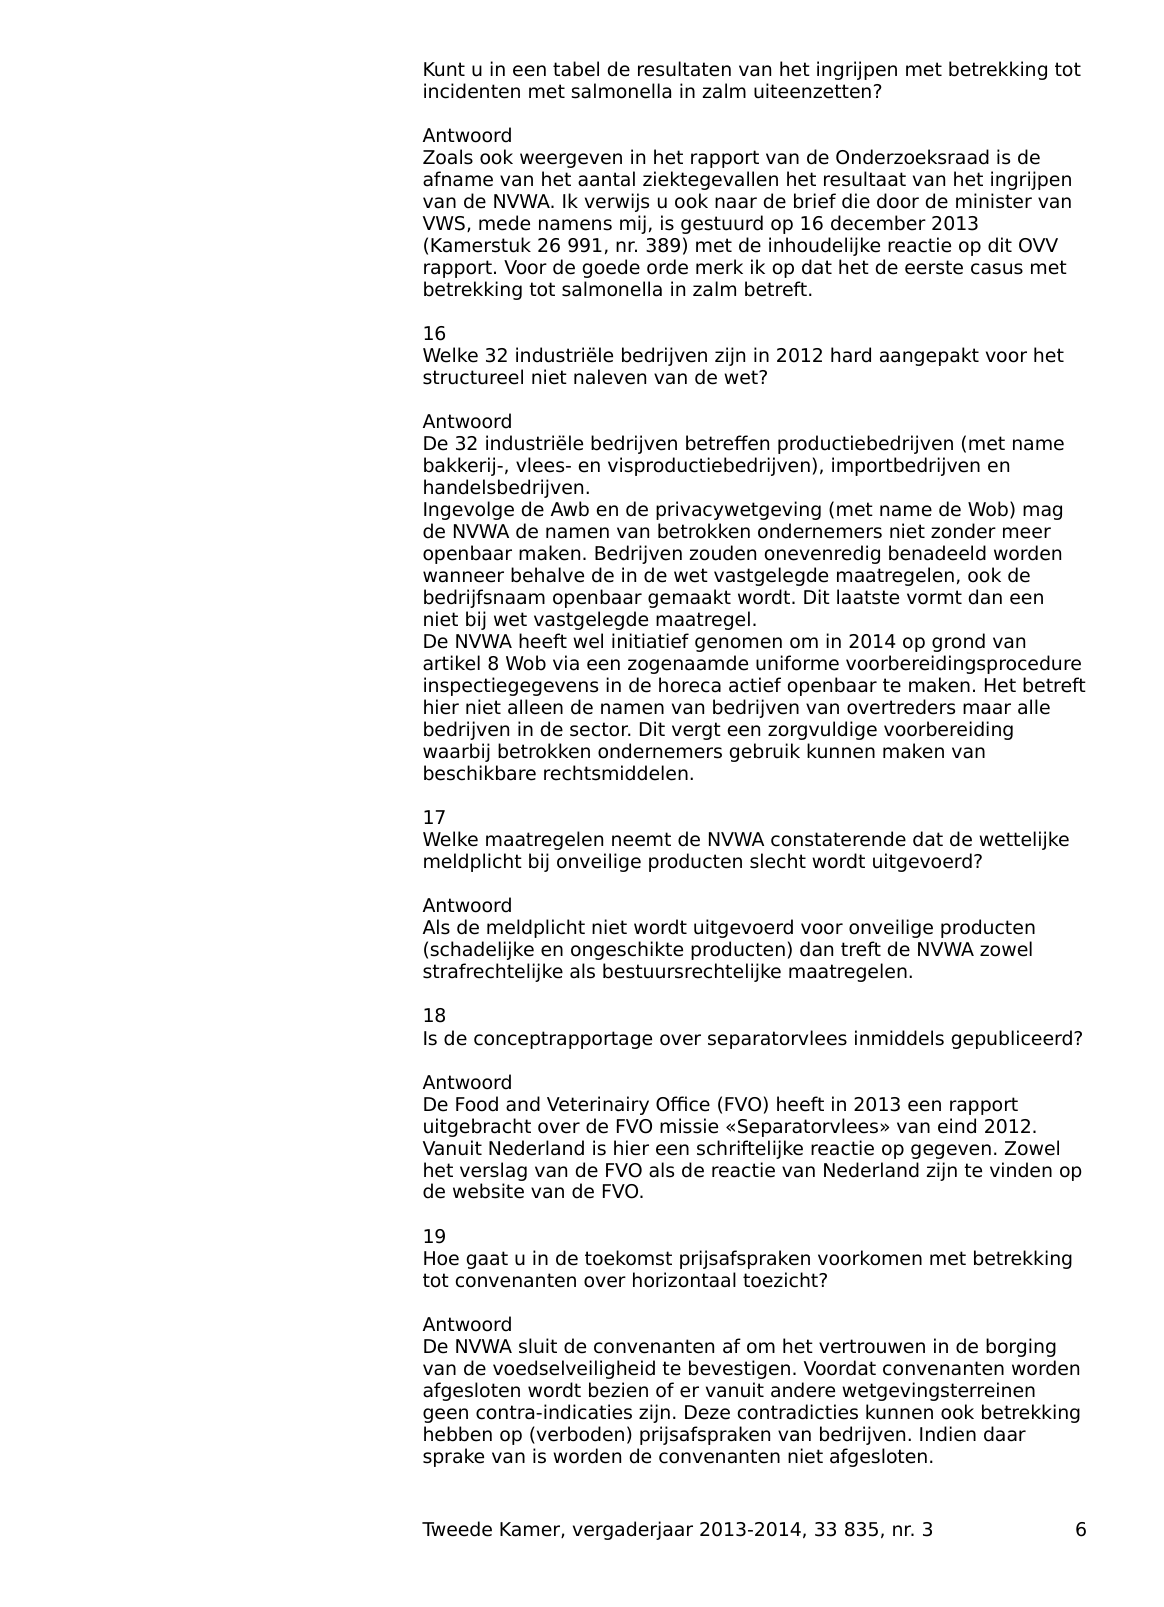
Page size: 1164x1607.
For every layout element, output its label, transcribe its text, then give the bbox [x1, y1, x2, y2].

text Welke 32 industriële bedrijven zijn in 2012 hard aangepakt voor het structureel niet naleven van de wet? [422, 345, 1087, 389]
text Antwoord [422, 125, 1087, 147]
text De NVWA sluit de convenanten af om het vertrouwen in de borging van de voedselveiligheid te bevestigen. Voordat convenanten worden afgesloten wordt bezien of er vanuit andere wetgevingsterreinen geen contra-indicaties zijn. Deze contradicties kunnen ook betrekking hebben op (verboden) prijsafspraken van bedrijven. Indien daar sprake van is worden de convenanten niet afgesloten. [422, 1336, 1087, 1468]
text De 32 industriële bedrijven betreffen productiebedrijven (met name bakkerij-, vlees- en visproductiebedrijven), importbedrijven en handelsbedrijven. [422, 433, 1087, 499]
text Antwoord [422, 1072, 1087, 1093]
text Antwoord [422, 895, 1087, 917]
text Antwoord [422, 411, 1087, 433]
text Antwoord [422, 1314, 1087, 1336]
text De Food and Veterinairy Office (FVO) heeft in 2013 een rapport uitgebracht over de FVO missie «Separatorvlees» van eind 2012. Vanuit Nederland is hier een schriftelijke reactie op gegeven. Zowel het verslag van de FVO als de reactie van Nederland zijn te vinden op de website van de FVO. [422, 1093, 1087, 1203]
text Kunt u in een tabel de resultaten van het ingrijpen met betrekking tot incidenten met salmonella in zalm uiteenzetten? [422, 59, 1087, 103]
text Hoe gaat u in de toekomst prijsafspraken voorkomen met betrekking tot convenanten over horizontaal toezicht? [422, 1248, 1087, 1292]
text 16 [422, 323, 1087, 345]
text Welke maatregelen neemt de NVWA constaterende dat de wettelijke meldplicht bij onveilige producten slecht wordt uitgevoerd? [422, 829, 1087, 873]
text Is de conceptrapportage over separatorvlees inmiddels gepubliceerd? [422, 1027, 1087, 1049]
text De NVWA heeft wel initiatief genomen om in 2014 op grond van artikel 8 Wob via een zogenaamde uniforme voorbereidingsprocedure inspectiegegevens in de horeca actief openbaar te maken. Het betreft hier niet alleen de namen van bedrijven van overtreders maar alle bedrijven in de sector. Dit vergt een zorgvuldige voorbereiding waarbij betrokken ondernemers gebruik kunnen maken van beschikbare rechtsmiddelen. [422, 631, 1087, 785]
text Als de meldplicht niet wordt uitgevoerd voor onveilige producten (schadelijke en ongeschikte producten) dan treft de NVWA zowel strafrechtelijke als bestuursrechtelijke maatregelen. [422, 917, 1087, 983]
text Ingevolge de Awb en de privacywetgeving (met name de Wob) mag de NVWA de namen van betrokken ondernemers niet zonder meer openbaar maken. Bedrijven zouden onevenredig benadeeld worden wanneer behalve de in de wet vastgelegde maatregelen, ook de bedrijfsnaam openbaar gemaakt wordt. Dit laatste vormt dan een niet bij wet vastgelegde maatregel. [422, 499, 1087, 631]
text Zoals ook weergeven in het rapport van de Onderzoeksraad is de afname van het aantal ziektegevallen het resultaat van het ingrijpen van de NVWA. Ik verwijs u ook naar de brief die door de minister van VWS, mede namens mij, is gestuurd op 16 december 2013 (Kamerstuk 26 991, nr. 389) met de inhoudelijke reactie op dit OVV rapport. Voor de goede orde merk ik op dat het de eerste casus met betrekking tot salmonella in zalm betreft. [422, 147, 1087, 301]
text 18 [422, 1005, 1087, 1027]
text 17 [422, 807, 1087, 829]
text 19 [422, 1226, 1087, 1248]
